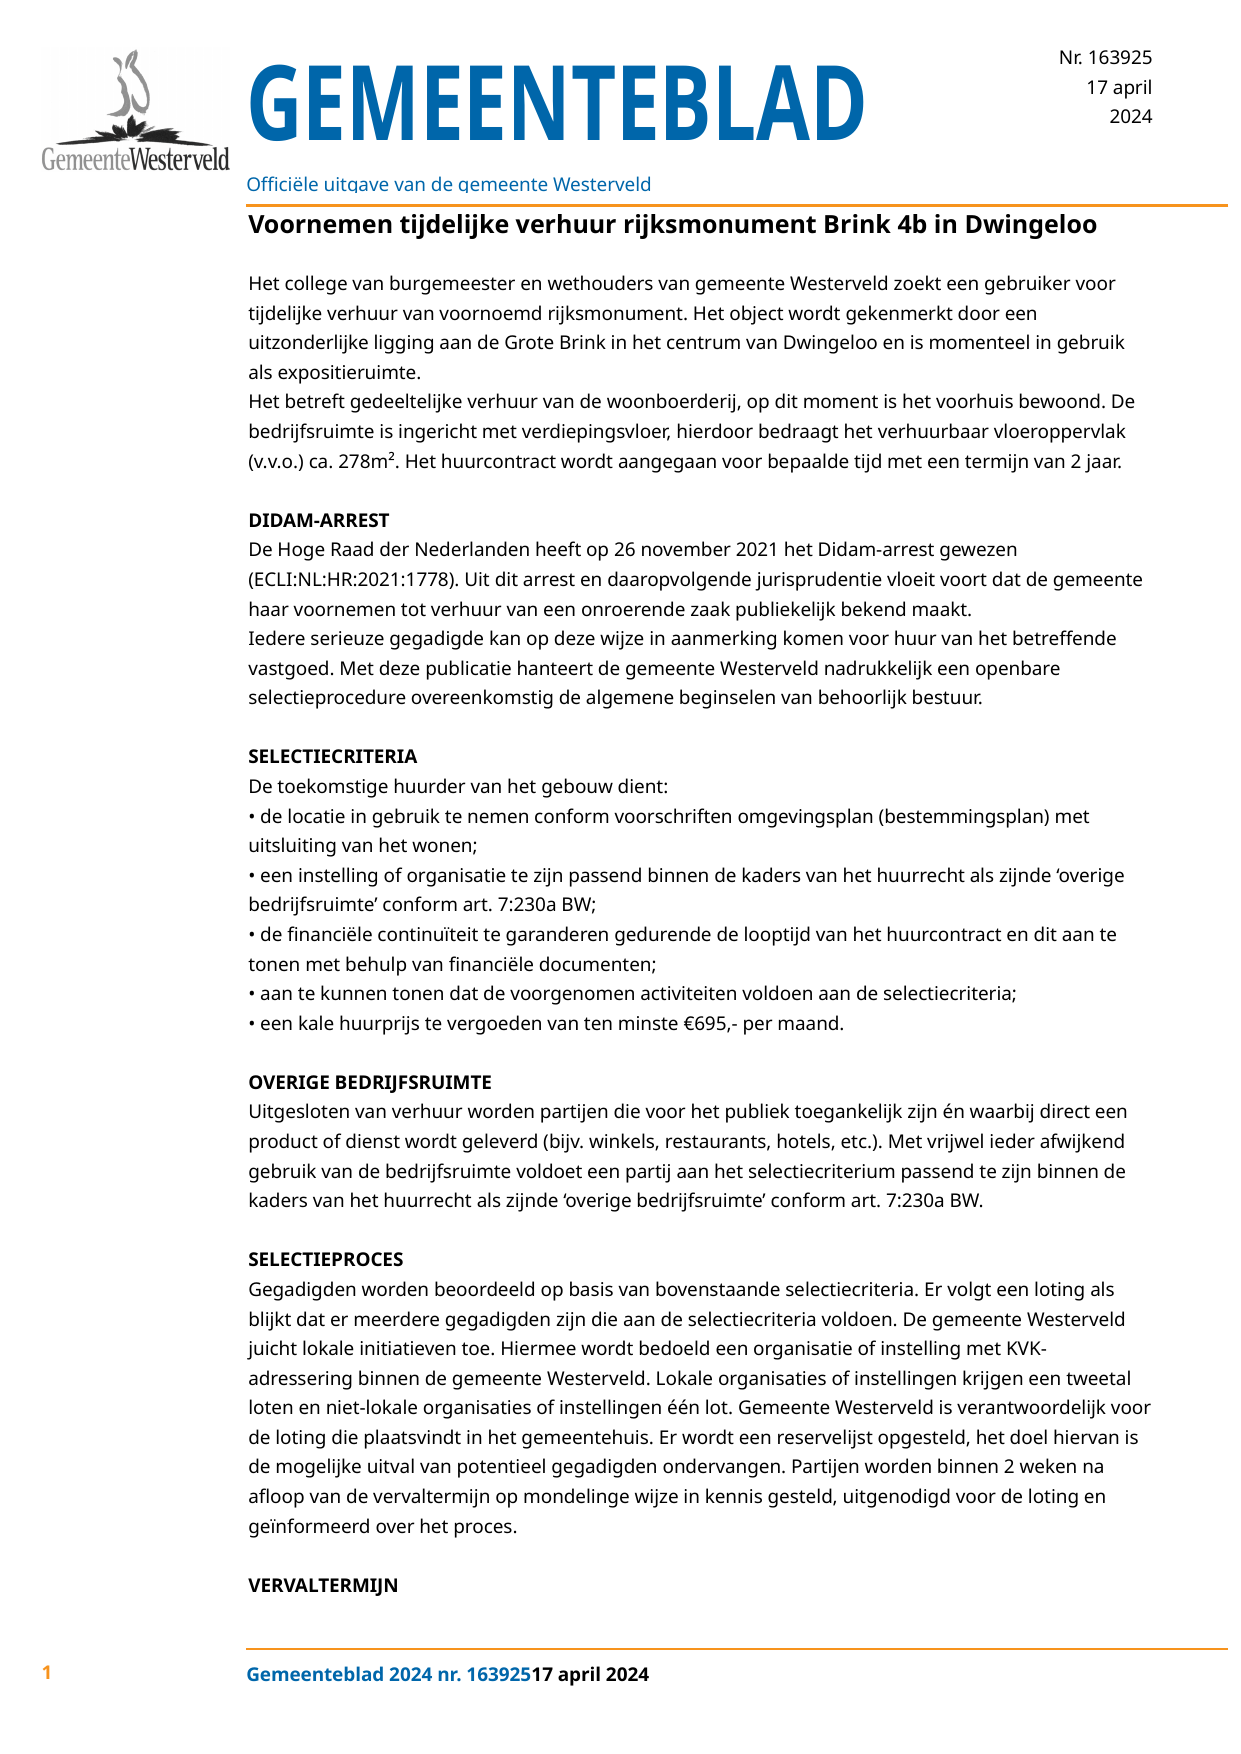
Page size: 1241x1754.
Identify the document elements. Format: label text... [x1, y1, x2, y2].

picture [41, 47, 231, 172]
text De Hoge Raad der Nederlanden heeft op 26 november 2021 het Didam-arrest gewezen (ECLI:NL:HR:2021:1778). Uit dit arrest en daaropvolgende jurisprudentie vloeit voort dat de gemeente haar voornemen tot verhuur van een onroerende zaak publiekelijk bekend maakt. [248, 537, 1152, 621]
text Uitgesloten van verhuur worden partijen die voor het publiek toegankelijk zijn én waarbij direct een product of dienst wordt geleverd (bijv. winkels, restaurants, hotels, etc.). Met vrijwel ieder afwijkend gebruik van de bedrijfsruimte voldoet een partij aan het selectiecriterium passend te zijn binnen de kaders van het huurrecht als zijnde ‘overige bedrijfsruimte’ conform art. 7:230a BW. [248, 1099, 1152, 1213]
text Voornemen tijdelijke verhuur rijksmonument Brink 4b in Dwingeloo [248, 207, 1152, 241]
text • de financiële continuïteit te garanderen gedurende de looptijd van het huurcontract en dit aan te tonen met behulp van financiële documenten; [248, 921, 1152, 976]
text SELECTIECRITERIA [248, 744, 1152, 769]
text VERVALTERMIJN [248, 1572, 1152, 1598]
text DIDAM-ARREST [248, 507, 1152, 533]
text De toekomstige huurder van het gebouw dient: [248, 773, 1152, 799]
text • de locatie in gebruik te nemen conform voorschriften omgevingsplan (bestemmingsplan) met uitsluiting van het wonen; [248, 803, 1152, 858]
text Het college van burgemeester en wethouders van gemeente Westerveld zoekt een gebruiker voor tijdelijke verhuur van voornoemd rijksmonument. Het object wordt gekenmerkt door een uitzonderlijke ligging aan de Grote Brink in het centrum van Dwingeloo en is momenteel in gebruik als expositieruimte. [248, 270, 1152, 385]
text Gegadigden worden beoordeeld op basis van bovenstaande selectiecriteria. Er volgt een loting als blijkt dat er meerdere gegadigden zijn die aan de selectiecriteria voldoen. De gemeente Westerveld juicht lokale initiatieven toe. Hiermee wordt bedoeld een organisatie of instelling met KVK-adressering binnen de gemeente Westerveld. Lokale organisaties of instellingen krijgen een tweetal loten en niet-lokale organisaties of instellingen één lot. Gemeente Westerveld is verantwoordelijk voor de loting die plaatsvindt in het gemeentehuis. Er wordt een reservelijst opgesteld, het doel hiervan is de mogelijke uitval van potentieel gegadigden ondervangen. Partijen worden binnen 2 weken na afloop van de vervaltermijn op mondelinge wijze in kennis gesteld, uitgenodigd voor de loting en geïnformeerd over het proces. [248, 1276, 1152, 1538]
text Iedere serieuze gegadigde kan op deze wijze in aanmerking komen voor huur van het betreffende vastgoed. Met deze publicatie hanteert de gemeente Westerveld nadrukkelijk een openbare selectieprocedure overeenkomstig de algemene beginselen van behoorlijk bestuur. [248, 625, 1152, 710]
text • een kale huurprijs te vergoeden van ten minste €695,- per maand. [248, 1010, 1152, 1036]
text • een instelling of organisatie te zijn passend binnen de kaders van het huurrecht als zijnde ‘overige bedrijfsruimte’ conform art. 7:230a BW; [248, 862, 1152, 917]
text Het betreft gedeeltelijke verhuur van de woonboerderij, op dit moment is het voorhuis bewoond. De bedrijfsruimte is ingericht met verdiepingsvloer, hierdoor bedraagt het verhuurbaar vloeroppervlak (v.v.o.) ca. 278m². Het huurcontract wordt aangegaan voor bepaalde tijd met een termijn van 2 jaar. [248, 389, 1152, 473]
text SELECTIEPROCES [248, 1247, 1152, 1272]
text OVERIGE BEDRIJFSRUIMTE [248, 1069, 1152, 1095]
text • aan te kunnen tonen dat de voorgenomen activiteiten voldoen aan de selectiecriteria; [248, 980, 1152, 1006]
